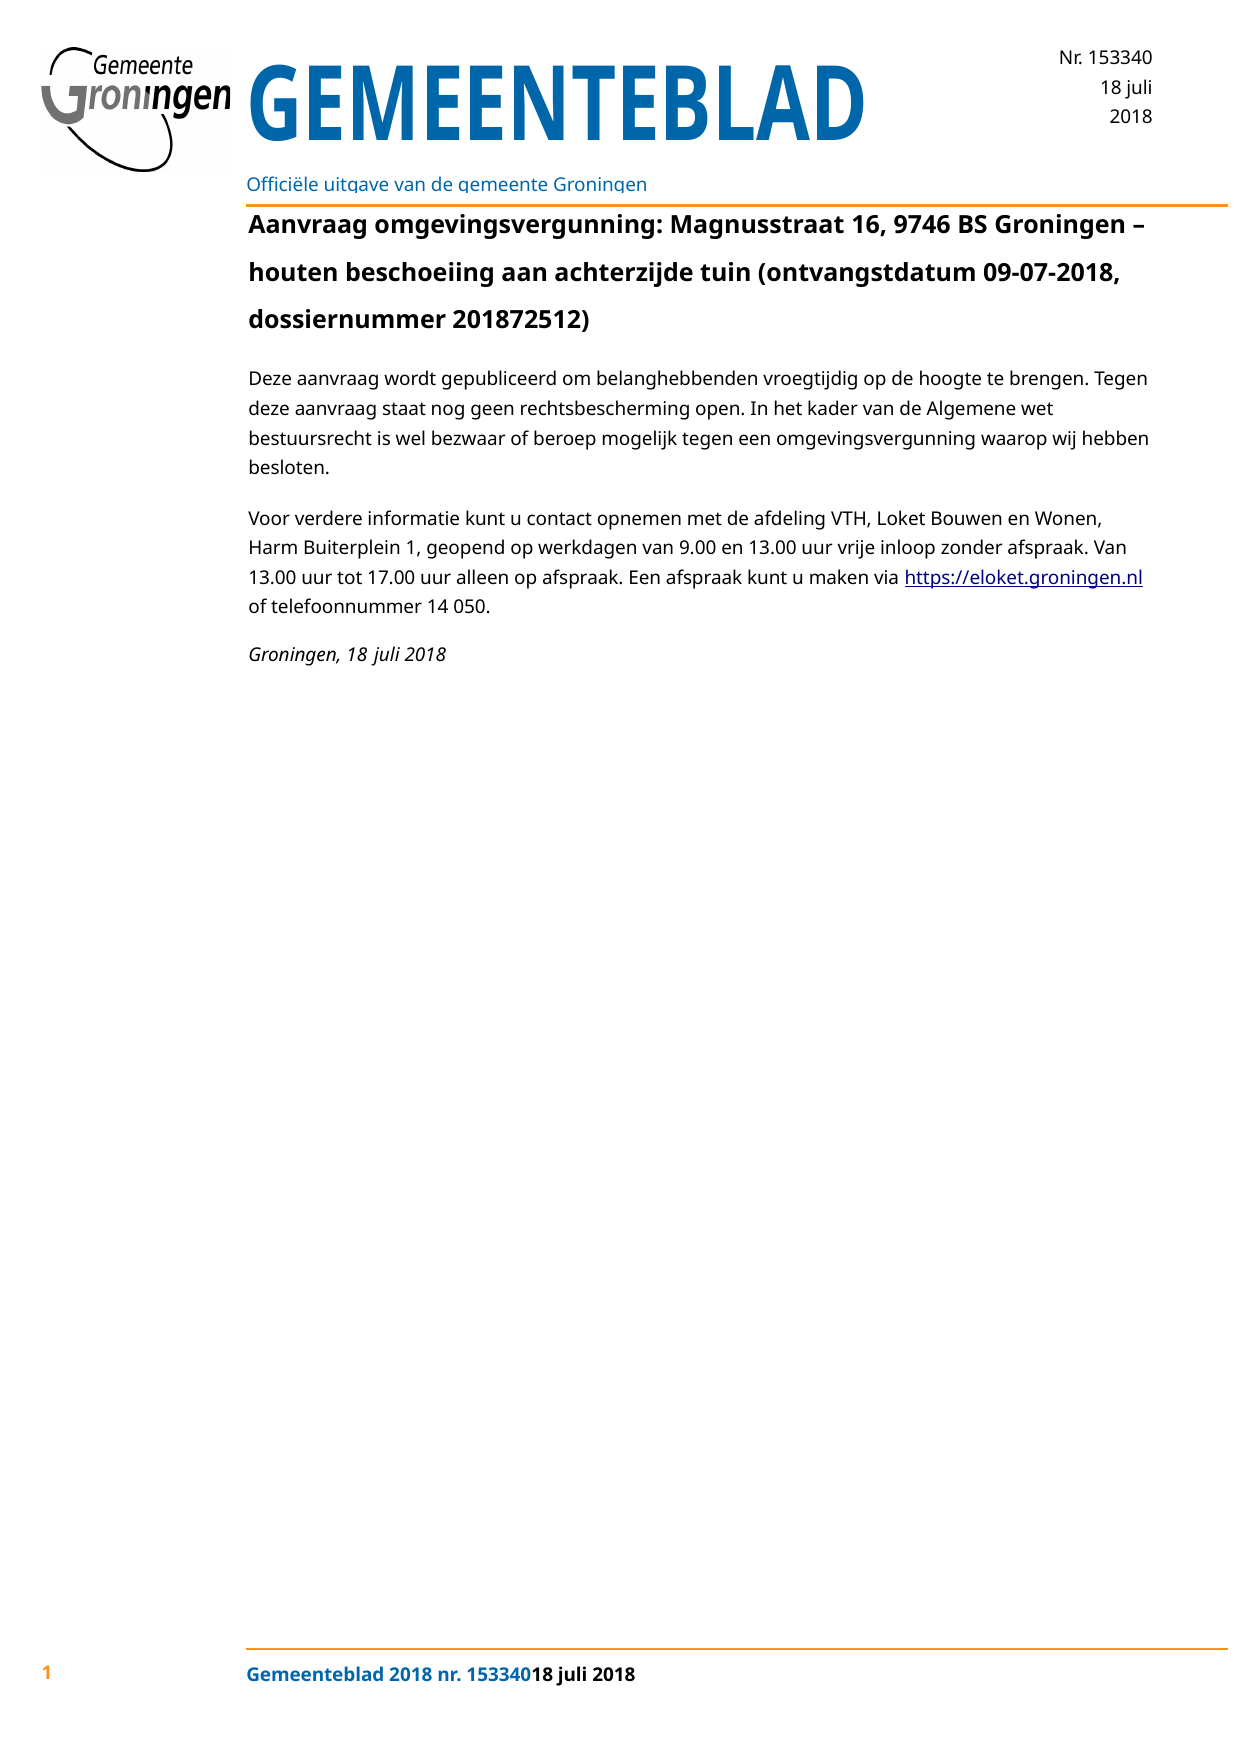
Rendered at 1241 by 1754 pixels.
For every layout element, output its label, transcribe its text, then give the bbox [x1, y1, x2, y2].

text Groningen, 18 juli 2018 [248, 641, 1152, 667]
text Voor verdere informatie kunt u contact opnemen met de afdeling VTH, Loket Bouwen en Wonen, Harm Buiterplein 1, geopend op werkdagen van 9.00 en 13.00 uur vrije inloop zonder afspraak. Van 13.00 uur tot 17.00 uur alleen op afspraak. Een afspraak kunt u maken via https://eloket.groningen.nl of telefoonnummer 14 050. [248, 505, 1152, 619]
text Deze aanvraag wordt gepubliceerd om belanghebbenden vroegtijdig op de hoogte te brengen. Tegen deze aanvraag staat nog geen rechtsbescherming open. In het kader van de Algemene wet bestuursrecht is wel bezwaar of beroep mogelijk tegen een omgevingsvergunning waarop wij hebben besloten. [248, 366, 1152, 480]
text Aanvraag omgevingsvergunning: Magnusstraat 16, 9746 BS Groningen – houten beschoeiing aan achterzijde tuin (ontvangstdatum 09-07-2018, dossiernummer 201872512) [248, 207, 1152, 336]
picture [41, 47, 231, 172]
